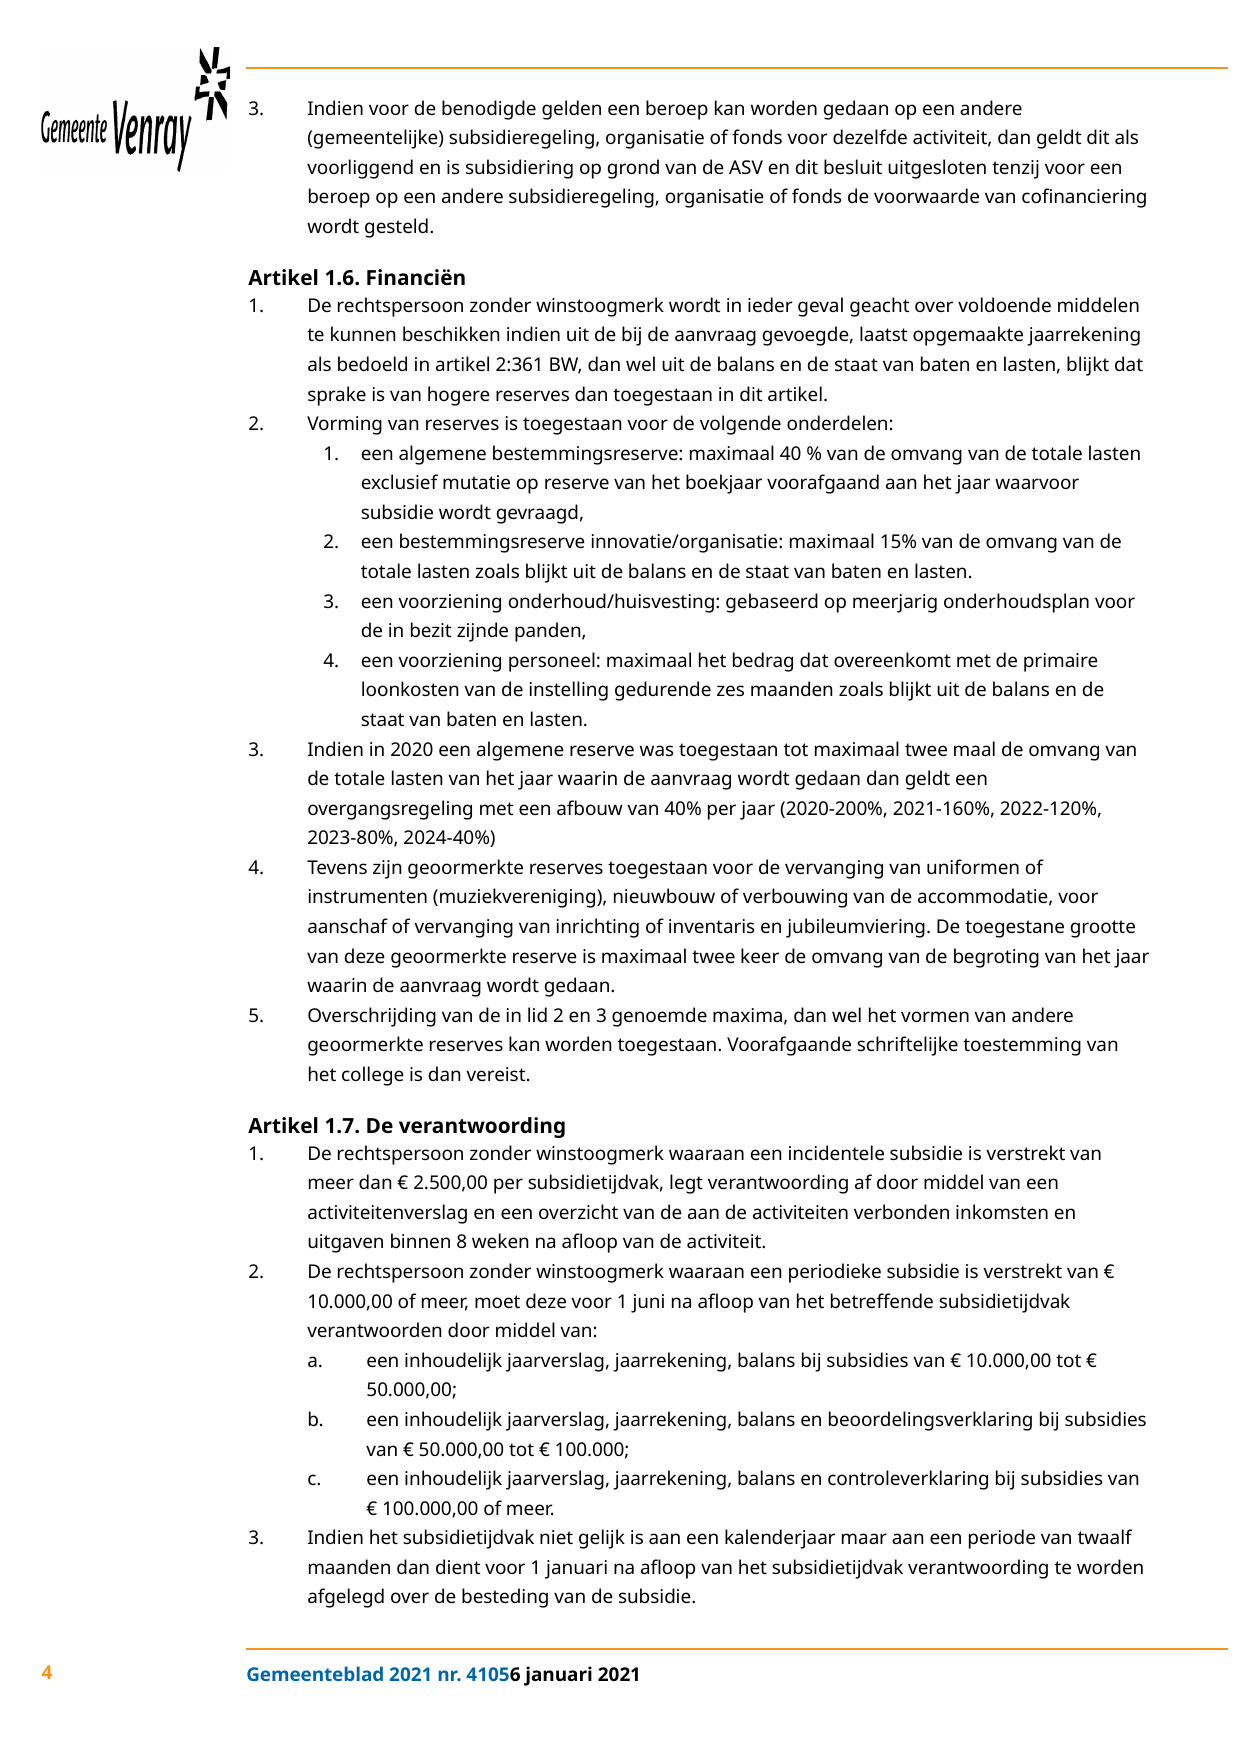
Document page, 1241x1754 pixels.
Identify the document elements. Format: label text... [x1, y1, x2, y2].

text Artikel 1.6. Financiën [248, 263, 1152, 292]
list Indien voor de benodigde gelden een beroep kan worden gedaan op een andere (gemeentelijke) subsidieregeling, organisatie of fonds voor dezelfde activiteit, dan geldt dit als voorliggend en is subsidiering op grond van de ASV en dit besluit uitgesloten tenzij voor een beroep op een andere subsidieregeling, organisatie of fonds de voorwaarde van cofinanciering wordt gesteld. [248, 95, 1152, 239]
list Indien het subsidietijdvak niet gelijk is aan een kalenderjaar maar aan een periode van twaalf maanden dan dient voor 1 januari na afloop van het subsidietijdvak verantwoording te worden afgelegd over de besteding van de subsidie. [248, 1524, 1152, 1609]
list een voorziening onderhoud/huisvesting: gebaseerd op meerjarig onderhoudsplan voor de in bezit zijnde panden, [323, 588, 1152, 643]
list een algemene bestemmingsreserve: maximaal 40 % van de omvang van de totale lasten exclusief mutatie op reserve van het boekjaar voorafgaand aan het jaar waarvoor subsidie wordt gevraagd, [323, 440, 1152, 525]
text Artikel 1.7. De verantwoording [248, 1112, 1152, 1140]
picture [41, 47, 231, 172]
list een inhoudelijk jaarverslag, jaarrekening, balans en controleverklaring bij subsidies van € 100.000,00 of meer. [307, 1465, 1152, 1521]
list een inhoudelijk jaarverslag, jaarrekening, balans bij subsidies van € 10.000,00 tot € 50.000,00; [307, 1347, 1152, 1402]
list Indien in 2020 een algemene reserve was toegestaan tot maximaal twee maal de omvang van de totale lasten van het jaar waarin de aanvraag wordt gedaan dan geldt een overgangsregeling met een afbouw van 40% per jaar (2020-200%, 2021-160%, 2022-120%, 2023-80%, 2024-40%) [248, 736, 1152, 850]
list een inhoudelijk jaarverslag, jaarrekening, balans en beoordelingsverklaring bij subsidies van € 50.000,00 tot € 100.000; [307, 1406, 1152, 1462]
list Vorming van reserves is toegestaan voor de volgende onderdelen: [248, 410, 1152, 436]
list een voorziening personeel: maximaal het bedrag dat overeenkomt met de primaire loonkosten van de instelling gedurende zes maanden zoals blijkt uit de balans en de staat van baten en lasten. [323, 647, 1152, 732]
list De rechtspersoon zonder winstoogmerk waaraan een periodieke subsidie is verstrekt van € 10.000,00 of meer, moet deze voor 1 juni na afloop van het betreffende subsidietijdvak verantwoorden door middel van: [248, 1258, 1152, 1343]
list een bestemmingsreserve innovatie/organisatie: maximaal 15% van de omvang van de totale lasten zoals blijkt uit de balans en de staat van baten en lasten. [323, 529, 1152, 584]
list Tevens zijn geoormerkte reserves toegestaan voor de vervanging van uniformen of instrumenten (muziekvereniging), nieuwbouw of verbouwing van de accommodatie, voor aanschaf of vervanging van inrichting of inventaris en jubileumviering. De toegestane grootte van deze geoormerkte reserve is maximaal twee keer de omvang van de begroting van het jaar waarin de aanvraag wordt gedaan. [248, 854, 1152, 998]
list De rechtspersoon zonder winstoogmerk wordt in ieder geval geacht over voldoende middelen te kunnen beschikken indien uit de bij de aanvraag gevoegde, laatst opgemaakte jaarrekening als bedoeld in artikel 2:361 BW, dan wel uit de balans en de staat van baten en lasten, blijkt dat sprake is van hogere reserves dan toegestaan in dit artikel. [248, 292, 1152, 406]
list Overschrijding van de in lid 2 en 3 genoemde maxima, dan wel het vormen van andere geoormerkte reserves kan worden toegestaan. Voorafgaande schriftelijke toestemming van het college is dan vereist. [248, 1002, 1152, 1087]
list De rechtspersoon zonder winstoogmerk waaraan een incidentele subsidie is verstrekt van meer dan € 2.500,00 per subsidietijdvak, legt verantwoording af door middel van een activiteitenverslag en een overzicht van de aan de activiteiten verbonden inkomsten en uitgaven binnen 8 weken na afloop van de activiteit. [248, 1140, 1152, 1254]
